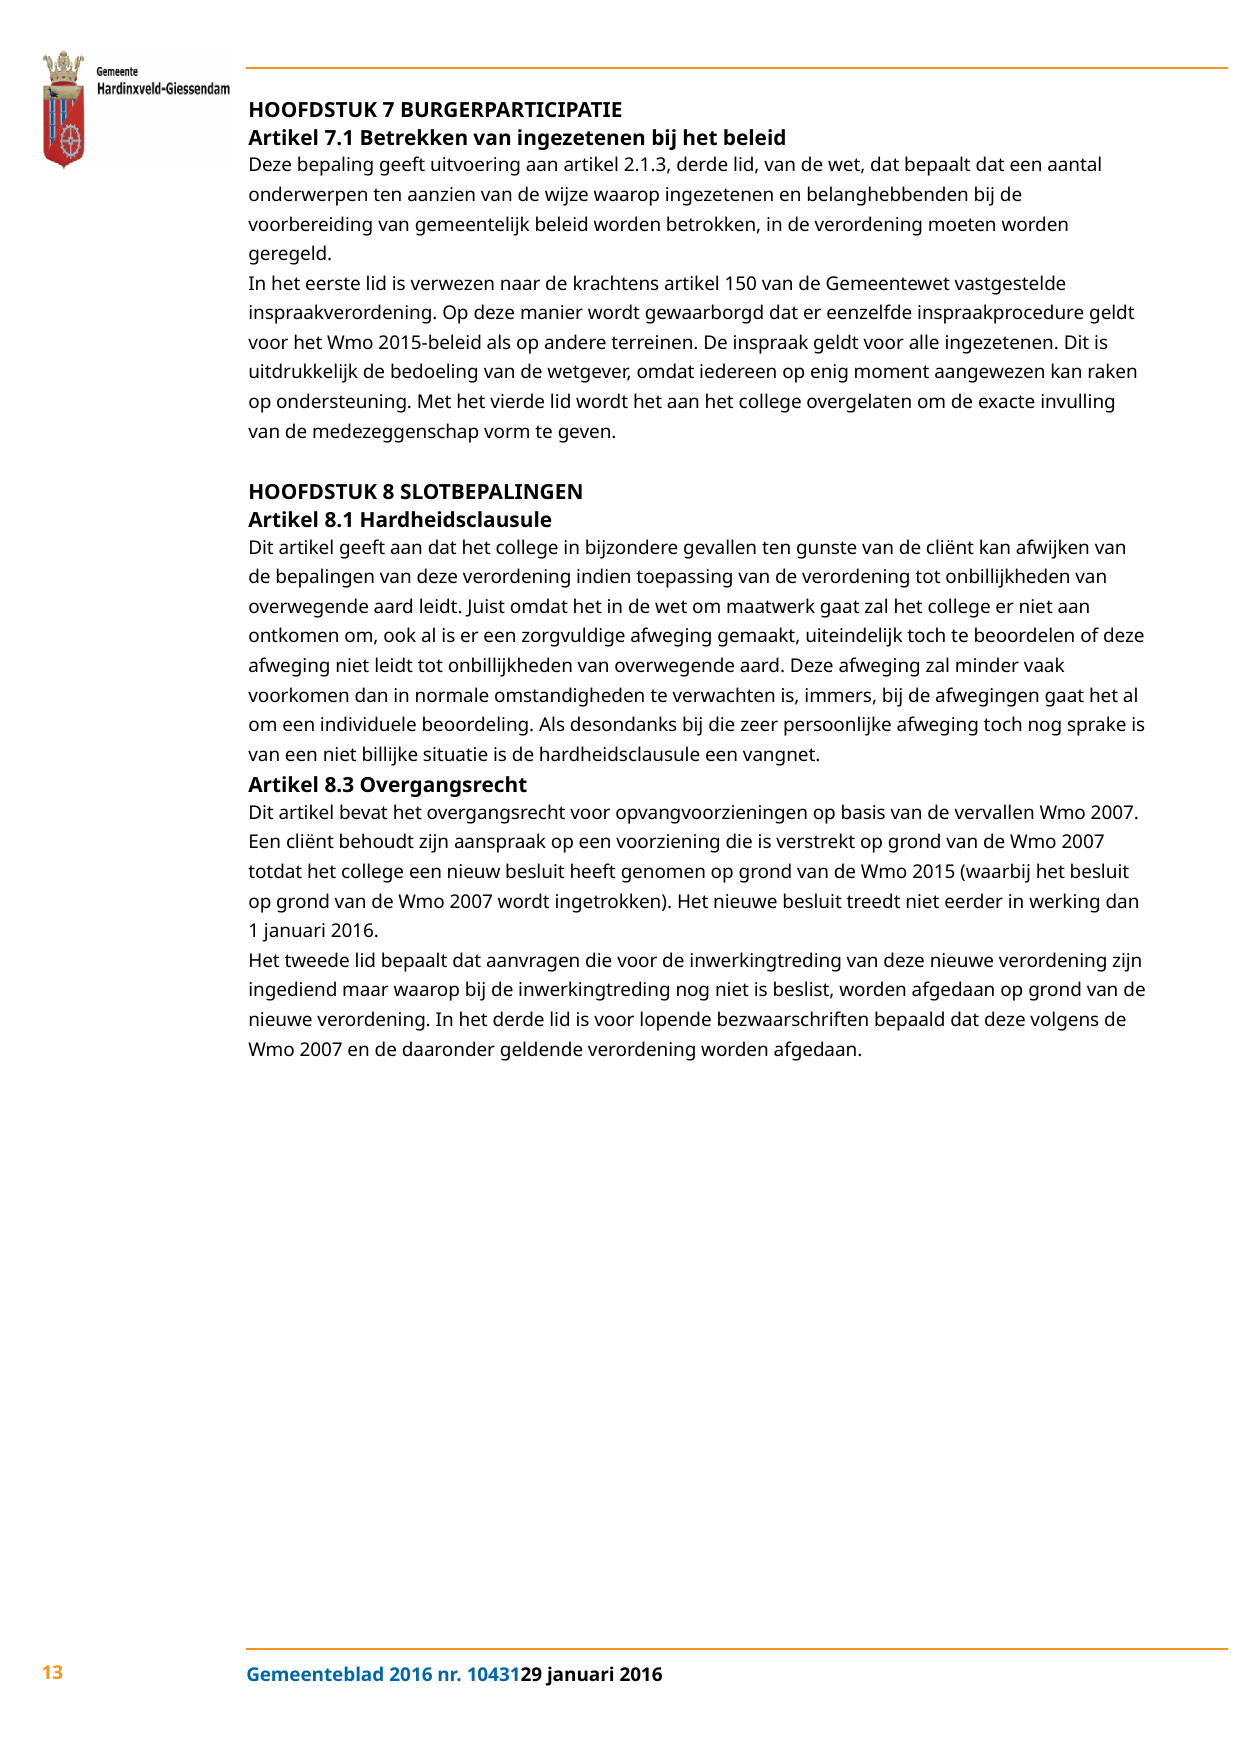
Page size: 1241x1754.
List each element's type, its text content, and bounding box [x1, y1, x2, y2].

text Dit artikel bevat het overgangsrecht voor opvangvoorzieningen op basis van de vervallen Wmo 2007. Een cliënt behoudt zijn aanspraak op een voorziening die is verstrekt op grond van de Wmo 2007 totdat het college een nieuw besluit heeft genomen op grond van de Wmo 2015 (waarbij het besluit op grond van de Wmo 2007 wordt ingetrokken). Het nieuwe besluit treedt niet eerder in werking dan 1 januari 2016. [248, 799, 1152, 943]
text Dit artikel geeft aan dat het college in bijzondere gevallen ten gunste van de cliënt kan afwijken van de bepalingen van deze verordening indien toepassing van de verordening tot onbillijkheden van overwegende aard leidt. Juist omdat het in de wet om maatwerk gaat zal het college er niet aan ontkomen om, ook al is er een zorgvuldige afweging gemaakt, uiteindelijk toch te beoordelen of deze afweging niet leidt tot onbillijkheden van overwegende aard. Deze afweging zal minder vaak voorkomen dan in normale omstandigheden te verwachten is, immers, bij de afwegingen gaat het al om een individuele beoordeling. Als desondanks bij die zeer persoonlijke afweging toch nog sprake is van een niet billijke situatie is de hardheidsclausule een vangnet. [248, 534, 1152, 767]
text Het tweede lid bepaalt dat aanvragen die voor de inwerkingtreding van deze nieuwe verordening zijn ingediend maar waarop bij de inwerkingtreding nog niet is beslist, worden afgedaan op grond van de nieuwe verordening. In het derde lid is voor lopende bezwaarschriften bepaald dat deze volgens de Wmo 2007 en de daaronder geldende verordening worden afgedaan. [248, 947, 1152, 1061]
text HOOFDSTUK 8 SLOTBEPALINGEN [248, 477, 1152, 506]
picture [41, 47, 231, 172]
text Artikel 7.1 Betrekken van ingezetenen bij het beleid [248, 123, 1152, 152]
text In het eerste lid is verwezen naar de krachtens artikel 150 van de Gemeentewet vastgestelde inspraakverordening. Op deze manier wordt gewaarborgd dat er eenzelfde inspraakprocedure geldt voor het Wmo 2015-beleid als op andere terreinen. De inspraak geldt voor alle ingezetenen. Dit is uitdrukkelijk de bedoeling van de wetgever, omdat iedereen op enig moment aangewezen kan raken op ondersteuning. Met het vierde lid wordt het aan het college overgelaten om de exacte invulling van de medezeggenschap vorm te geven. [248, 270, 1152, 444]
text Artikel 8.1 Hardheidsclausule [248, 506, 1152, 534]
text HOOFDSTUK 7 BURGERPARTICIPATIE [248, 95, 1152, 123]
text Artikel 8.3 Overgangsrecht [248, 771, 1152, 799]
text Deze bepaling geeft uitvoering aan artikel 2.1.3, derde lid, van de wet, dat bepaalt dat een aantal onderwerpen ten aanzien van de wijze waarop ingezetenen en belanghebbenden bij de voorbereiding van gemeentelijk beleid worden betrokken, in de verordening moeten worden geregeld. [248, 152, 1152, 266]
